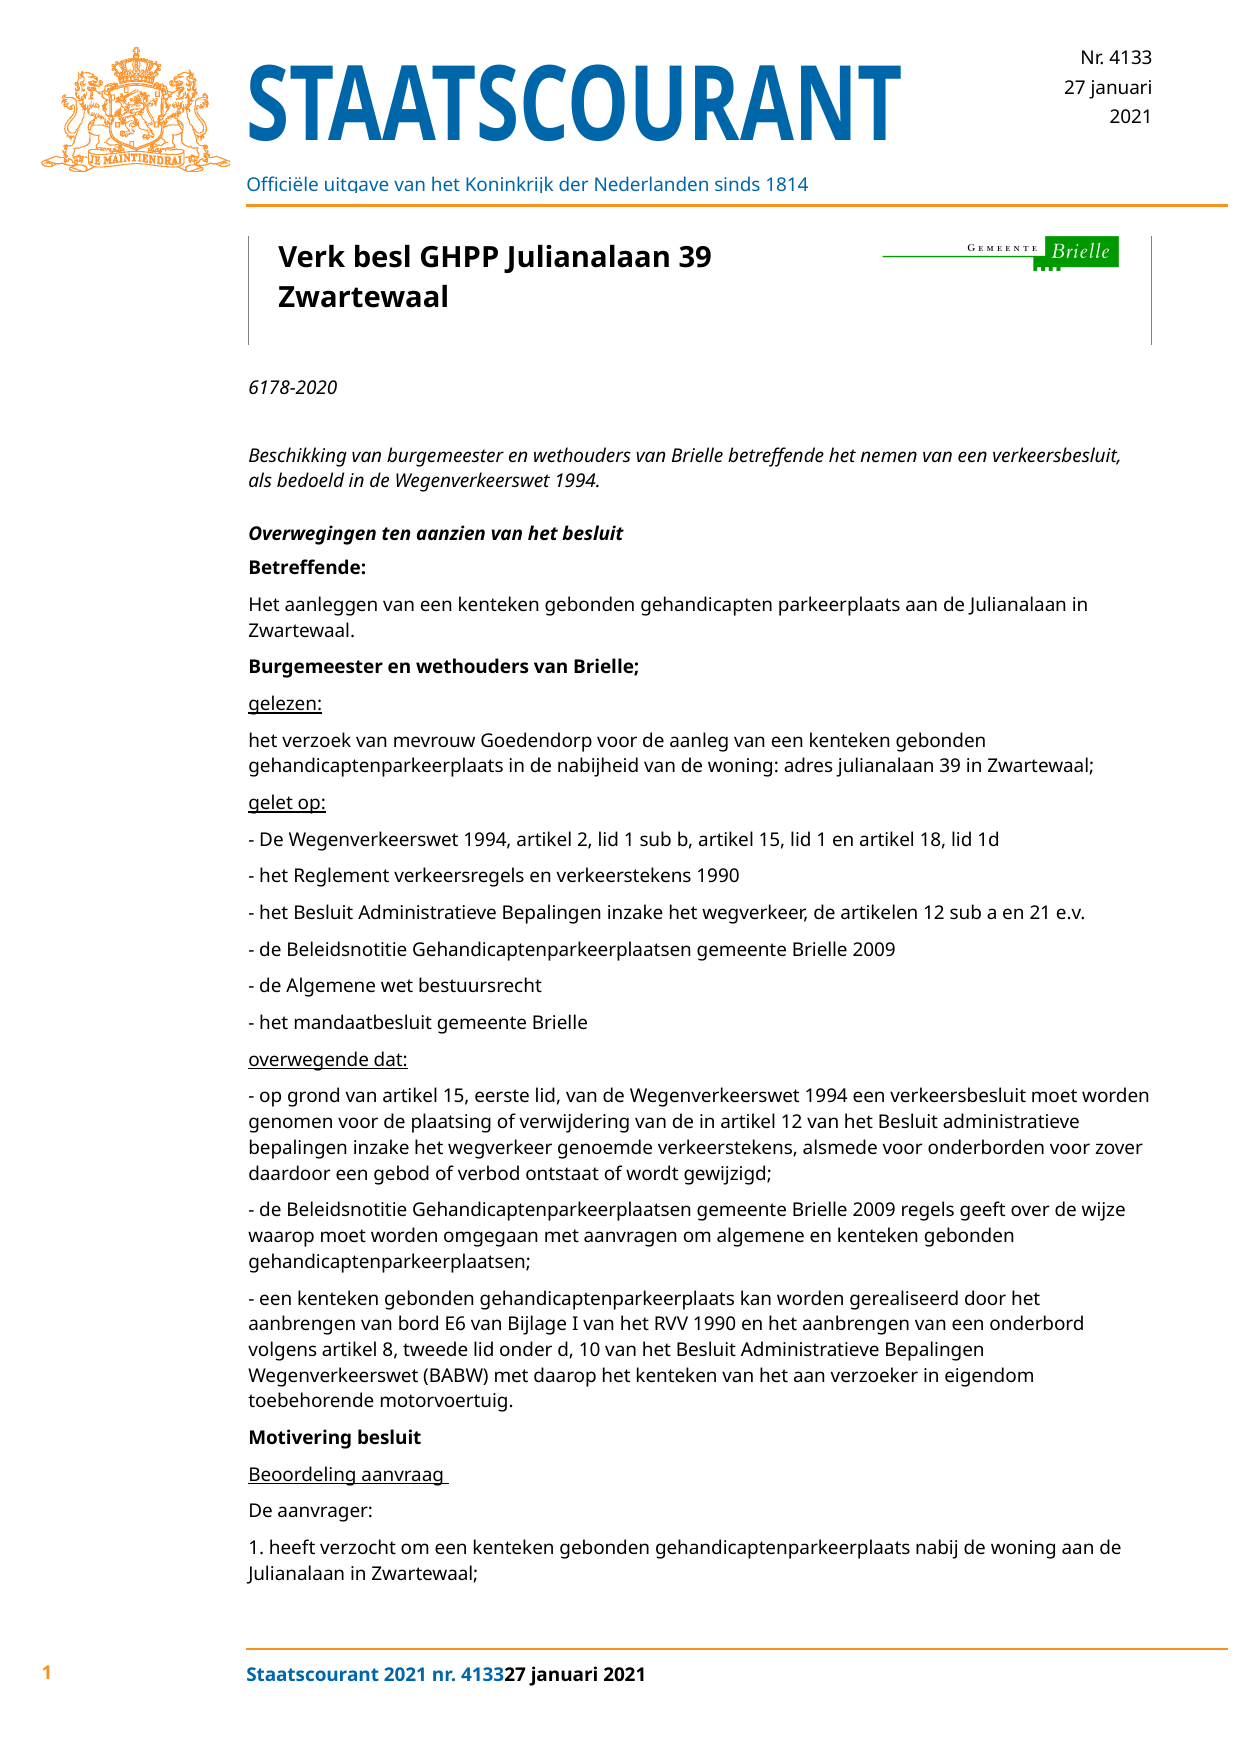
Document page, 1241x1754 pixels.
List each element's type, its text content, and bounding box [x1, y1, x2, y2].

text - de Algemene wet bestuursrecht [248, 973, 1152, 998]
text 6178-2020 [248, 374, 1152, 400]
text Betreffende: [248, 554, 1152, 580]
text - de Beleidsnotitie Gehandicaptenparkeerplaatsen gemeente Brielle 2009 regels geeft over de wijze waarop moet worden omgegaan met aanvragen om algemene en kenteken gebonden gehandicaptenparkeerplaatsen; [248, 1197, 1152, 1274]
picture [882, 236, 1119, 271]
text - De Wegenverkeerswet 1994, artikel 2, lid 1 sub b, artikel 15, lid 1 en artikel 18, lid 1d [248, 826, 1152, 852]
text Beoordeling aanvraag [248, 1461, 1152, 1487]
text De aanvrager: [248, 1498, 1152, 1523]
text Beschikking van burgemeester en wethouders van Brielle betreffende het nemen van een verkeersbesluit, als bedoeld in de Wegenverkeerswet 1994. [248, 442, 1152, 493]
text - het Reglement verkeersregels en verkeerstekens 1990 [248, 863, 1152, 888]
text - het Besluit Administratieve Bepalingen inzake het wegverkeer, de artikelen 12 sub a en 21 e.v. [248, 899, 1152, 925]
text Burgemeester en wethouders van Brielle; [248, 654, 1152, 679]
picture [41, 47, 231, 172]
text Motivering besluit [248, 1424, 1152, 1450]
text gelet op: [248, 789, 1152, 815]
text - de Beleidsnotitie Gehandicaptenparkeerplaatsen gemeente Brielle 2009 [248, 936, 1152, 962]
text het verzoek van mevrouw Goedendorp voor de aanleg van een kenteken gebonden gehandicaptenparkeerplaats in de nabijheid van de woning: adres julianalaan 39 in Zwartewaal; [248, 727, 1152, 778]
text Het aanleggen van een kenteken gebonden gehandicapten parkeerplaats aan de Julianalaan in Zwartewaal. [248, 591, 1152, 643]
text - een kenteken gebonden gehandicaptenparkeerplaats kan worden gerealiseerd door het aanbrengen van bord E6 van Bijlage I van het RVV 1990 en het aanbrengen van een onderbord volgens artikel 8, tweede lid onder d, 10 van het Besluit Administratieve Bepalingen Wegenverkeerswet (BABW) met daarop het kenteken van het aan verzoeker in eigendom toebehorende motorvoertuig. [248, 1285, 1152, 1413]
text gelezen: [248, 690, 1152, 716]
text - het mandaatbesluit gemeente Brielle [248, 1009, 1152, 1035]
table_header Verk besl GHPP Julianalaan 39 Zwartewaal [249, 236, 850, 345]
text Overwegingen ten aanzien van het besluit [248, 521, 1152, 546]
text - op grond van artikel 15, eerste lid, van de Wegenverkeerswet 1994 een verkeersbesluit moet worden genomen voor de plaatsing of verwijdering van de in artikel 12 van het Besluit administratieve bepalingen inzake het wegverkeer genoemde verkeerstekens, alsmede voor onderborden voor zover daardoor een gebod of verbod ontstaat of wordt gewijzigd; [248, 1083, 1152, 1186]
text 1. heeft verzocht om een kenteken gebonden gehandicaptenparkeerplaats nabij de woning aan de Julianalaan in Zwartewaal; [248, 1534, 1152, 1586]
table_header [850, 236, 1151, 345]
text overwegende dat: [248, 1046, 1152, 1072]
